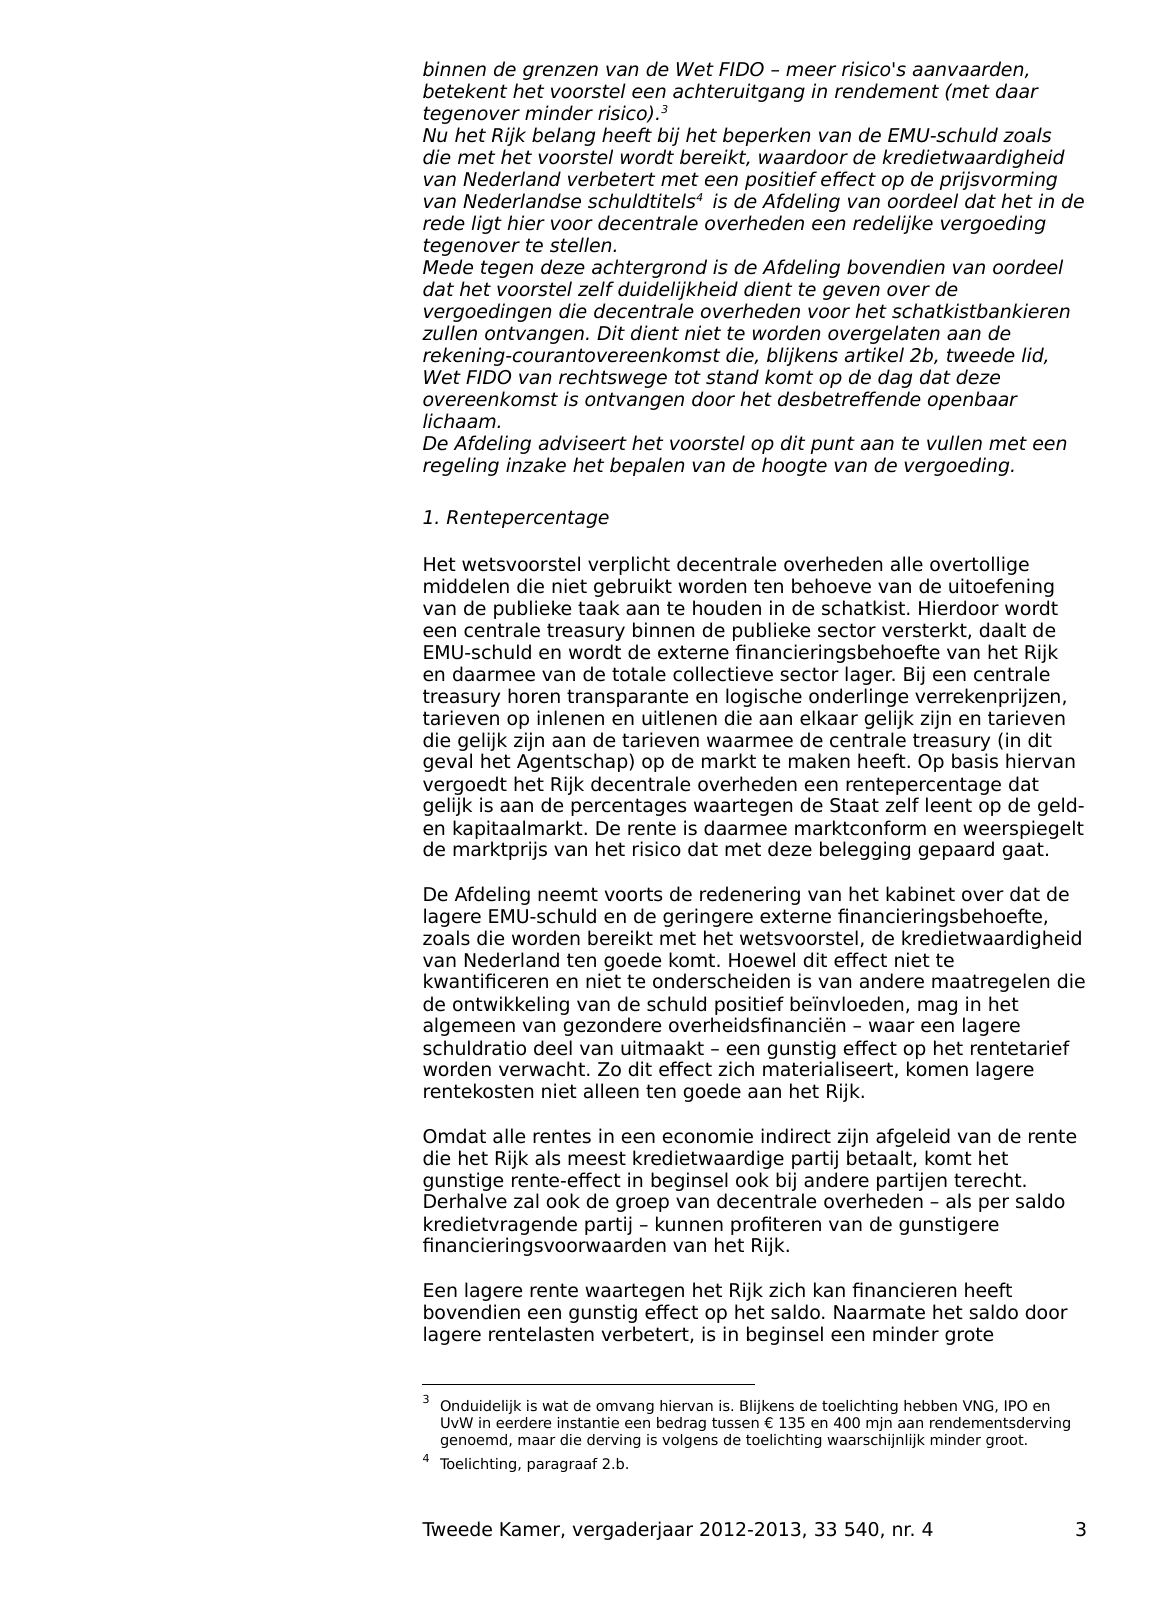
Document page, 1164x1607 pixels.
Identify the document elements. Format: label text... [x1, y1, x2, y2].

text De Afdeling adviseert het voorstel op dit punt aan te vullen met een regeling inzake het bepalen van de hoogte van de vergoeding. [422, 433, 1087, 477]
text Nu het Rijk belang heeft bij het beperken van de EMU-schuld zoals die met het voorstel wordt bereikt, waardoor de kredietwaardigheid van Nederland verbetert met een positief effect op de prijsvorming van Nederlandse schuldtitels is de Afdeling van oordeel dat het in de rede ligt hier voor decentrale overheden een redelijke vergoeding tegenover te stellen. [422, 125, 1087, 257]
text Toelichting, paragraaf 2.b. [422, 1452, 1087, 1474]
text Het wetsvoorstel verplicht decentrale overheden alle overtollige middelen die niet gebruikt worden ten behoeve van de uitoefening van de publieke taak aan te houden in de schatkist. Hierdoor wordt een centrale treasury binnen de publieke sector versterkt, daalt de EMU-schuld en wordt de externe financieringsbehoefte van het Rijk en daarmee van de totale collectieve sector lager. Bij een centrale treasury horen transparante en logische onderlinge verrekenprijzen, tarieven op inlenen en uitlenen die aan elkaar gelijk zijn en tarieven die gelijk zijn aan de tarieven waarmee de centrale treasury (in dit geval het Agentschap) op de markt te maken heeft. Op basis hiervan vergoedt het Rijk decentrale overheden een rentepercentage dat gelijk is aan de percentages waartegen de Staat zelf leent op de geld- en kapitaalmarkt. De rente is daarmee marktconform en weerspiegelt de marktprijs van het risico dat met deze belegging gepaard gaat. [422, 554, 1087, 861]
subtitle 1. Rentepercentage [422, 507, 1087, 529]
text De Afdeling neemt voorts de redenering van het kabinet over dat de lagere EMU-schuld en de geringere externe financieringsbehoefte, zoals die worden bereikt met het wetsvoorstel, de kredietwaardigheid van Nederland ten goede komt. Hoewel dit effect niet te kwantificeren en niet te onderscheiden is van andere maatregelen die de ontwikkeling van de schuld positief beïnvloeden, mag in het algemeen van gezondere overheidsfinanciën – waar een lagere schuldratio deel van uitmaakt – een gunstig effect op het rentetarief worden verwacht. Zo dit effect zich materialiseert, komen lagere rentekosten niet alleen ten goede aan het Rijk. [422, 883, 1087, 1103]
text Mede tegen deze achtergrond is de Afdeling bovendien van oordeel dat het voorstel zelf duidelijkheid dient te geven over de vergoedingen die decentrale overheden voor het schatkistbankieren zullen ontvangen. Dit dient niet te worden overgelaten aan de rekening-courantovereenkomst die, blijkens artikel 2b, tweede lid, Wet FIDO van rechtswege tot stand komt op de dag dat deze overeenkomst is ontvangen door het desbetreffende openbaar lichaam. [422, 257, 1087, 433]
text Onduidelijk is wat de omvang hiervan is. Blijkens de toelichting hebben VNG, IPO en UvW in eerdere instantie een bedrag tussen € 135 en 400 mjn aan rendementsderving genoemd, maar die derving is volgens de toelichting waarschijnlijk minder groot. [422, 1393, 1087, 1449]
text Omdat alle rentes in een economie indirect zijn afgeleid van de rente die het Rijk als meest kredietwaardige partij betaalt, komt het gunstige rente-effect in beginsel ook bij andere partijen terecht. Derhalve zal ook de groep van decentrale overheden – als per saldo kredietvragende partij – kunnen profiteren van de gunstigere financieringsvoorwaarden van het Rijk. [422, 1126, 1087, 1257]
text binnen de grenzen van de Wet FIDO – meer risico's aanvaarden, betekent het voorstel een achteruitgang in rendement (met daar tegenover minder risico). [422, 59, 1087, 125]
text Een lagere rente waartegen het Rijk zich kan financieren heeft bovendien een gunstig effect op het saldo. Naarmate het saldo door lagere rentelasten verbetert, is in beginsel een minder grote [422, 1279, 1087, 1346]
